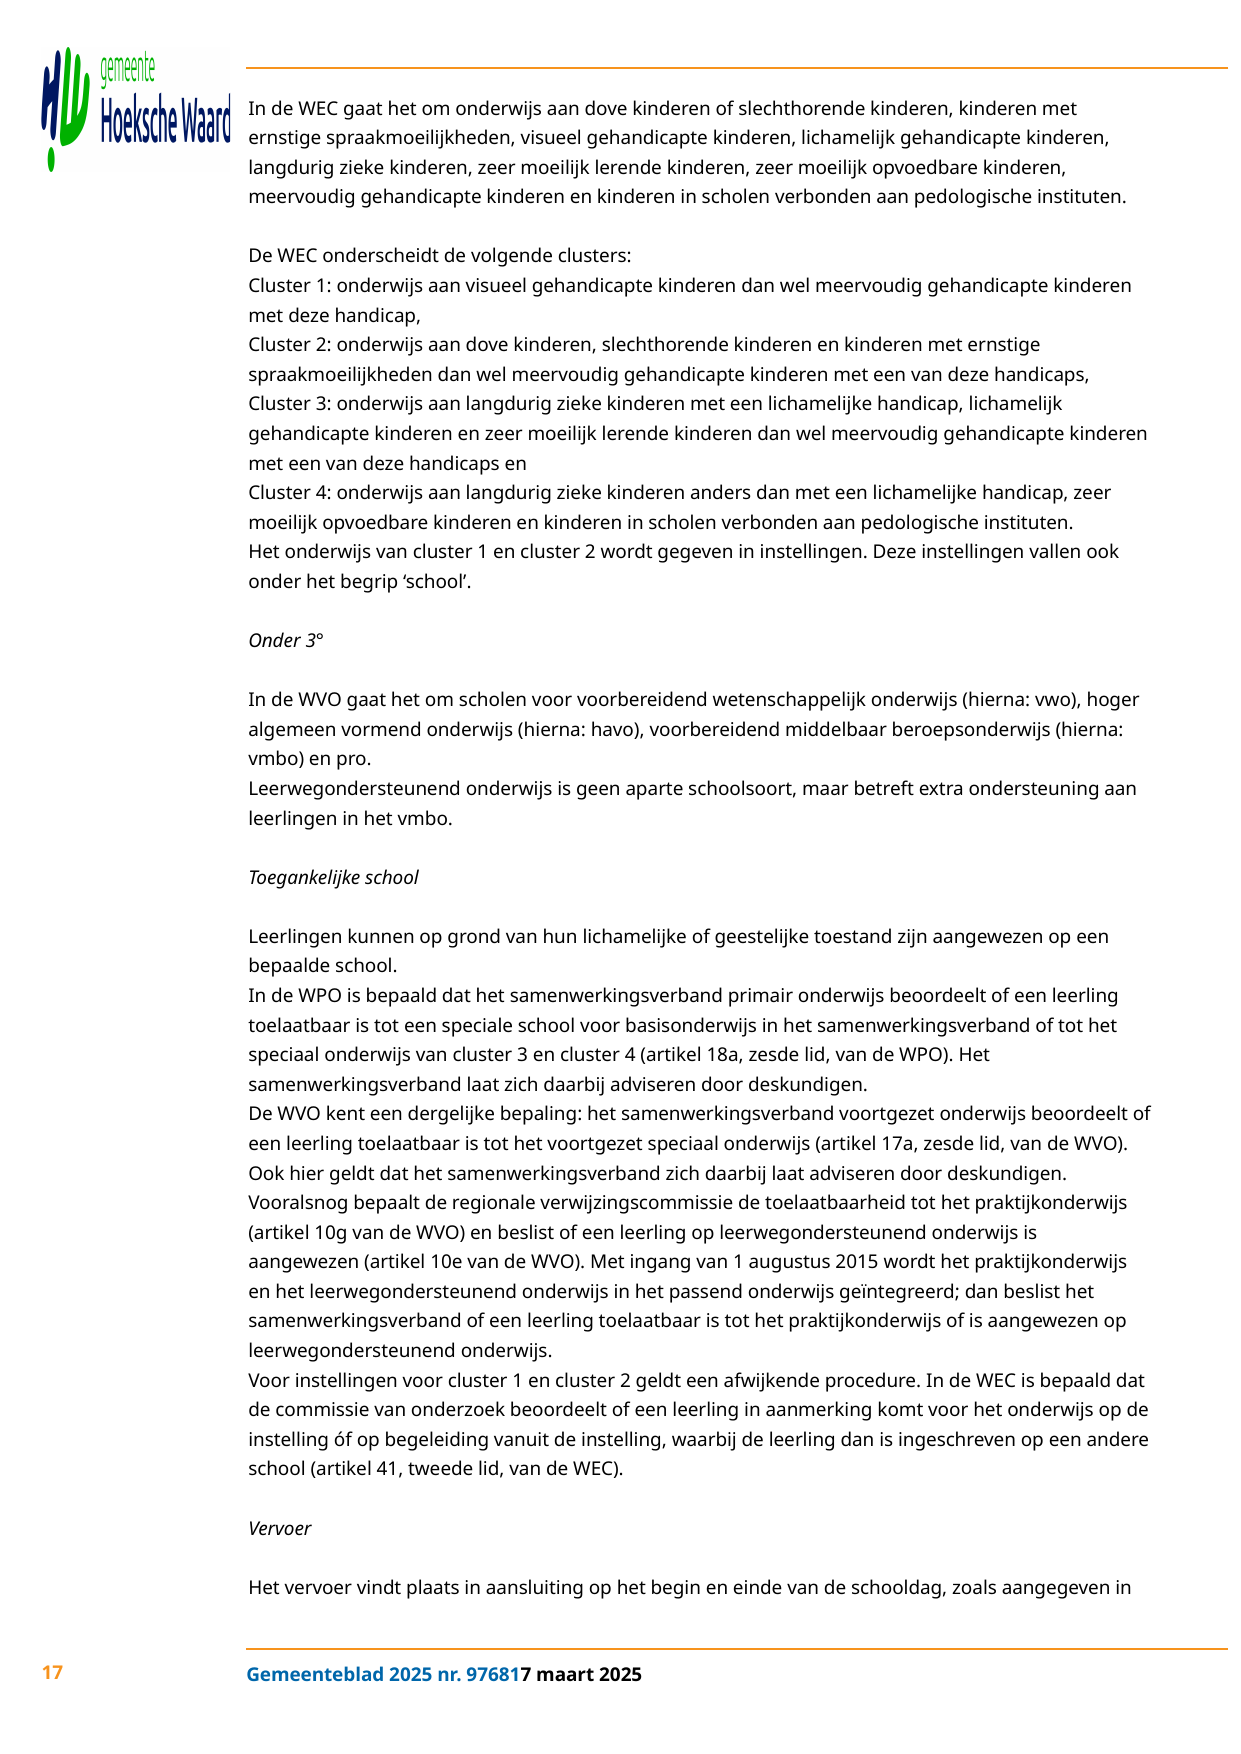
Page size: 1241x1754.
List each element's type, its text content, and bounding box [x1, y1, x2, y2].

text Leerlingen kunnen op grond van hun lichamelijke of geestelijke toestand zijn aangewezen op een bepaalde school. [248, 923, 1152, 978]
picture [41, 47, 231, 172]
text De WVO kent een dergelijke bepaling: het samenwerkingsverband voortgezet onderwijs beoordeelt of een leerling toelaatbaar is tot het voortgezet speciaal onderwijs (artikel 17a, zesde lid, van de WVO). Ook hier geldt dat het samenwerkingsverband zich daarbij laat adviseren door deskundigen. [248, 1101, 1152, 1186]
text Leerwegondersteunend onderwijs is geen aparte schoolsoort, maar betreft extra ondersteuning aan leerlingen in het vmbo. [248, 775, 1152, 831]
text In de WEC gaat het om onderwijs aan dove kinderen of slechthorende kinderen, kinderen met ernstige spraakmoeilijkheden, visueel gehandicapte kinderen, lichamelijk gehandicapte kinderen, langdurig zieke kinderen, zeer moeilijk lerende kinderen, zeer moeilijk opvoedbare kinderen, meervoudig gehandicapte kinderen en kinderen in scholen verbonden aan pedologische instituten. [248, 95, 1152, 209]
text Cluster 4: onderwijs aan langdurig zieke kinderen anders dan met een lichamelijke handicap, zeer moeilijk opvoedbare kinderen en kinderen in scholen verbonden aan pedologische instituten. [248, 479, 1152, 535]
text Toegankelijke school [248, 864, 1152, 890]
text Vervoer [248, 1515, 1152, 1541]
text Het onderwijs van cluster 1 en cluster 2 wordt gegeven in instellingen. Deze instellingen vallen ook onder het begrip ‘school’. [248, 538, 1152, 594]
text Het vervoer vindt plaats in aansluiting op het begin en einde van de schooldag, zoals aangegeven in [248, 1574, 1152, 1600]
text Cluster 1: onderwijs aan visueel gehandicapte kinderen dan wel meervoudig gehandicapte kinderen met deze handicap, [248, 272, 1152, 328]
text Cluster 3: onderwijs aan langdurig zieke kinderen met een lichamelijke handicap, lichamelijk gehandicapte kinderen en zeer moeilijk lerende kinderen dan wel meervoudig gehandicapte kinderen met een van deze handicaps en [248, 391, 1152, 476]
text Vooralsnog bepaalt de regionale verwijzingscommissie de toelaatbaarheid tot het praktijkonderwijs (artikel 10g van de WVO) en beslist of een leerling op leerwegondersteunend onderwijs is aangewezen (artikel 10e van de WVO). Met ingang van 1 augustus 2015 wordt het praktijkonderwijs en het leerwegondersteunend onderwijs in het passend onderwijs geïntegreerd; dan beslist het samenwerkingsverband of een leerling toelaatbaar is tot het praktijkonderwijs of is aangewezen op leerwegondersteunend onderwijs. [248, 1189, 1152, 1363]
text In de WPO is bepaald dat het samenwerkingsverband primair onderwijs beoordeelt of een leerling toelaatbaar is tot een speciale school voor basisonderwijs in het samenwerkingsverband of tot het speciaal onderwijs van cluster 3 en cluster 4 (artikel 18a, zesde lid, van de WPO). Het samenwerkingsverband laat zich daarbij adviseren door deskundigen. [248, 982, 1152, 1097]
text Voor instellingen voor cluster 1 en cluster 2 geldt een afwijkende procedure. In de WEC is bepaald dat de commissie van onderzoek beoordeelt of een leerling in aanmerking komt voor het onderwijs op de instelling óf op begeleiding vanuit de instelling, waarbij de leerling dan is ingeschreven op een andere school (artikel 41, tweede lid, van de WEC). [248, 1367, 1152, 1481]
text Cluster 2: onderwijs aan dove kinderen, slechthorende kinderen en kinderen met ernstige spraakmoeilijkheden dan wel meervoudig gehandicapte kinderen met een van deze handicaps, [248, 331, 1152, 387]
text De WEC onderscheidt de volgende clusters: [248, 243, 1152, 268]
text In de WVO gaat het om scholen voor voorbereidend wetenschappelijk onderwijs (hierna: vwo), hoger algemeen vormend onderwijs (hierna: havo), voorbereidend middelbaar beroepsonderwijs (hierna: vmbo) en pro. [248, 686, 1152, 771]
text Onder 3° [248, 627, 1152, 653]
